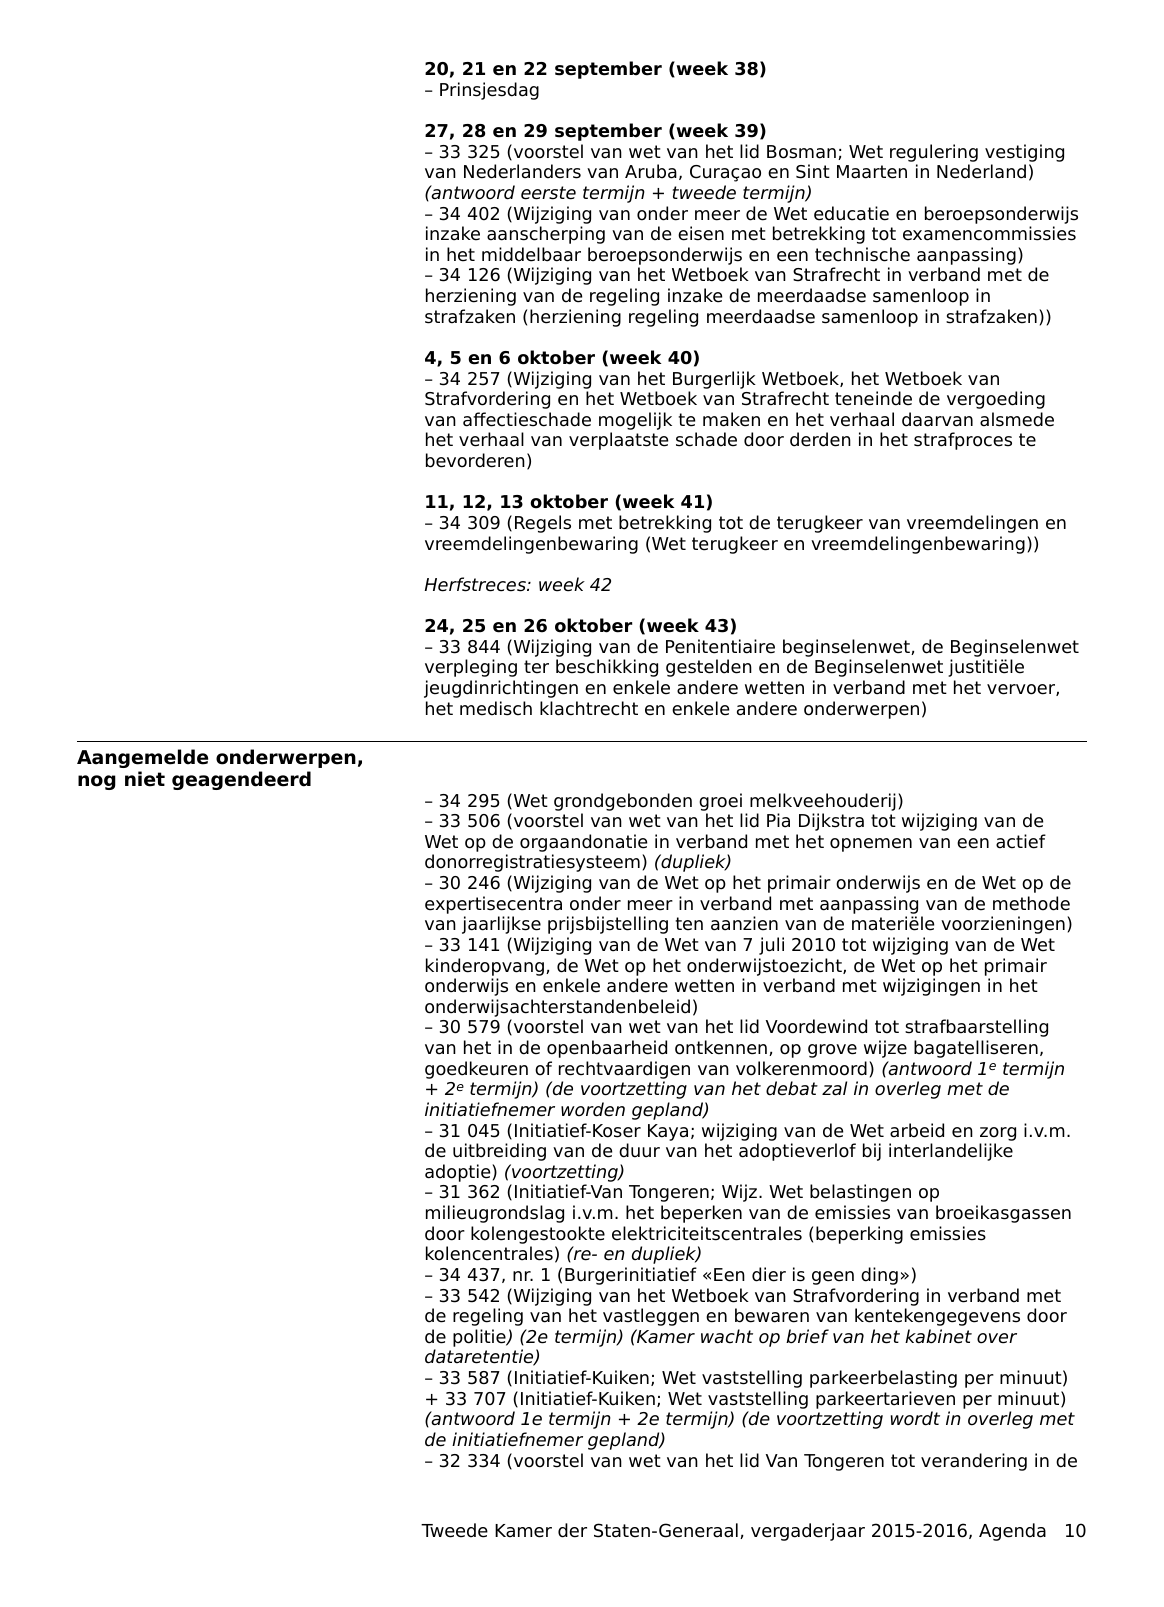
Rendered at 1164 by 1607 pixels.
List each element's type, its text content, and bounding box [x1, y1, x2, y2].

table_cell – 34 295 (Wet grondgebonden groei melkveehouderij) [418, 791, 1087, 811]
table_cell [401, 121, 418, 142]
table_cell [401, 327, 418, 348]
table_cell [77, 80, 401, 100]
table_cell [401, 1368, 418, 1451]
table_cell [401, 1018, 418, 1121]
table_cell – 30 246 (Wijziging van de Wet op het primair onderwijs en de Wet op de expertisecentra onder meer in verband met aanpassing van de methode van jaarlijkse prijsbijstelling ten aanzien van de materiële voorzieningen) [418, 873, 1087, 935]
table_cell [418, 327, 1087, 348]
table_cell – 34 437, nr. 1 (Burgerinitiatief «Een dier is geen ding») [418, 1265, 1087, 1286]
table_cell – 33 844 (Wijziging van de Penitentiaire beginselenwet, de Beginselenwet verpleging ter beschikking gestelden en de Beginselenwet justitiële jeugdinrichtingen en enkele andere wetten in verband met het vervoer, het medisch klachtrecht en enkele andere onderwerpen) [418, 637, 1087, 719]
table_cell – 30 579 (voorstel van wet van het lid Voordewind tot strafbaarstelling van het in de openbaarheid ontkennen, op grove wijze bagatelliseren, goedkeuren of rechtvaardigen van volkerenmoord) (antwoord 1e termijn + 2e termijn) (de voortzetting van het debat zal in overleg met de initiatiefnemer worden gepland) [418, 1018, 1087, 1121]
table_cell [401, 554, 418, 575]
table_cell [77, 100, 401, 121]
table_cell – 34 402 (Wijziging van onder meer de Wet educatie en beroepsonderwijs inzake aanscherping van de eisen met betrekking tot examencommissies in het middelbaar beroepsonderwijs en een technische aanpassing) [418, 204, 1087, 265]
table_cell [401, 513, 418, 554]
table_header [401, 742, 418, 791]
table_cell [401, 100, 418, 121]
table_cell – 31 045 (Initiatief-Koser Kaya; wijziging van de Wet arbeid en zorg i.v.m. de uitbreiding van de duur van het adoptieverlof bij interlandelijke adoptie) (voortzetting) [418, 1121, 1087, 1182]
table_cell 11, 12, 13 oktober (week 41) [418, 492, 1087, 513]
table_cell – Prinsjesdag [418, 80, 1087, 100]
table_cell [401, 811, 418, 873]
table_cell [77, 616, 401, 637]
table_cell [401, 1121, 418, 1182]
table_cell [401, 348, 418, 368]
table_cell [77, 1286, 401, 1368]
table_cell [401, 935, 418, 1017]
table_cell [77, 492, 401, 513]
table_cell [77, 554, 401, 575]
table_cell [77, 1183, 401, 1265]
table_cell 20, 21 en 22 september (week 38) [418, 59, 1087, 80]
table_cell [401, 873, 418, 935]
table_cell [77, 513, 401, 554]
table_cell [401, 492, 418, 513]
table_header [418, 742, 1087, 791]
table_cell [77, 204, 401, 265]
table_cell [401, 1451, 418, 1471]
table_cell [401, 616, 418, 637]
table_cell – 34 257 (Wijziging van het Burgerlijk Wetboek, het Wetboek van Strafvordering en het Wetboek van Strafrecht teneinde de vergoeding van affectieschade mogelijk te maken en het verhaal daarvan alsmede het verhaal van verplaatste schade door derden in het strafproces te bevorderen) [418, 369, 1087, 472]
table_cell [77, 265, 401, 327]
table_cell [77, 327, 401, 348]
table_header Aangemelde onderwerpen, nog niet geagendeerd [77, 742, 401, 791]
table_cell [401, 791, 418, 811]
table_cell [77, 1368, 401, 1451]
table_cell [401, 637, 418, 719]
table_cell [401, 142, 418, 203]
table_cell [77, 637, 401, 719]
table_cell [418, 595, 1087, 616]
table_cell [77, 873, 401, 935]
table_cell [77, 472, 401, 492]
table_cell – 33 325 (voorstel van wet van het lid Bosman; Wet regulering vestiging van Nederlanders van Aruba, Curaçao en Sint Maarten in Nederland) (antwoord eerste termijn + tweede termijn) [418, 142, 1087, 203]
table_cell – 33 587 (Initiatief-Kuiken; Wet vaststelling parkeerbelasting per minuut) + 33 707 (Initiatief-Kuiken; Wet vaststelling parkeertarieven per minuut) (antwoord 1e termijn + 2e termijn) (de voortzetting wordt in overleg met de initiatiefnemer gepland) [418, 1368, 1087, 1451]
table_cell [401, 369, 418, 472]
table_cell – 33 506 (voorstel van wet van het lid Pia Dijkstra tot wijziging van de Wet op de orgaandonatie in verband met het opnemen van een actief donorregistratiesysteem) (dupliek) [418, 811, 1087, 873]
table_cell [77, 348, 401, 368]
table_cell [77, 935, 401, 1017]
table_cell – 33 141 (Wijziging van de Wet van 7 juli 2010 tot wijziging van de Wet kinderopvang, de Wet op het onderwijstoezicht, de Wet op het primair onderwijs en enkele andere wetten in verband met wijzigingen in het onderwijsachterstandenbeleid) [418, 935, 1087, 1017]
table_cell [401, 265, 418, 327]
table_cell [77, 1265, 401, 1286]
table_cell [418, 472, 1087, 492]
table_cell [77, 595, 401, 616]
table_cell [401, 204, 418, 265]
table_cell [401, 1265, 418, 1286]
table_cell 24, 25 en 26 oktober (week 43) [418, 616, 1087, 637]
table_cell [77, 791, 401, 811]
table_cell [401, 575, 418, 595]
table_cell [77, 142, 401, 203]
table_cell [77, 811, 401, 873]
table_cell – 32 334 (voorstel van wet van het lid Van Tongeren tot verandering in de [418, 1451, 1087, 1471]
table_cell [418, 554, 1087, 575]
table_cell – 34 126 (Wijziging van het Wetboek van Strafrecht in verband met de herziening van de regeling inzake de meerdaadse samenloop in strafzaken (herziening regeling meerdaadse samenloop in strafzaken)) [418, 265, 1087, 327]
table_cell – 34 309 (Regels met betrekking tot de terugkeer van vreemdelingen en vreemdelingenbewaring (Wet terugkeer en vreemdelingenbewaring)) [418, 513, 1087, 554]
table_cell – 31 362 (Initiatief-Van Tongeren; Wijz. Wet belastingen op milieugrondslag i.v.m. het beperken van de emissies van broeikasgassen door kolengestookte elektriciteitscentrales (beperking emissies kolencentrales) (re- en dupliek) [418, 1183, 1087, 1265]
table_cell Herfstreces: week 42 [418, 575, 1087, 595]
table_cell [401, 1183, 418, 1265]
table_cell [77, 575, 401, 595]
table_cell [77, 369, 401, 472]
table_cell [77, 121, 401, 142]
table_cell [401, 595, 418, 616]
table_cell [401, 59, 418, 80]
table_cell – 33 542 (Wijziging van het Wetboek van Strafvordering in verband met de regeling van het vastleggen en bewaren van kentekengegevens door de politie) (2e termijn) (Kamer wacht op brief van het kabinet over dataretentie) [418, 1286, 1087, 1368]
table_cell [77, 59, 401, 80]
table_cell [77, 1121, 401, 1182]
table_cell [418, 100, 1087, 121]
table_cell [77, 1451, 401, 1471]
table_cell [401, 472, 418, 492]
table_cell 27, 28 en 29 september (week 39) [418, 121, 1087, 142]
table_cell [401, 1286, 418, 1368]
table_cell [401, 80, 418, 100]
table_cell 4, 5 en 6 oktober (week 40) [418, 348, 1087, 368]
table_cell [77, 1018, 401, 1121]
